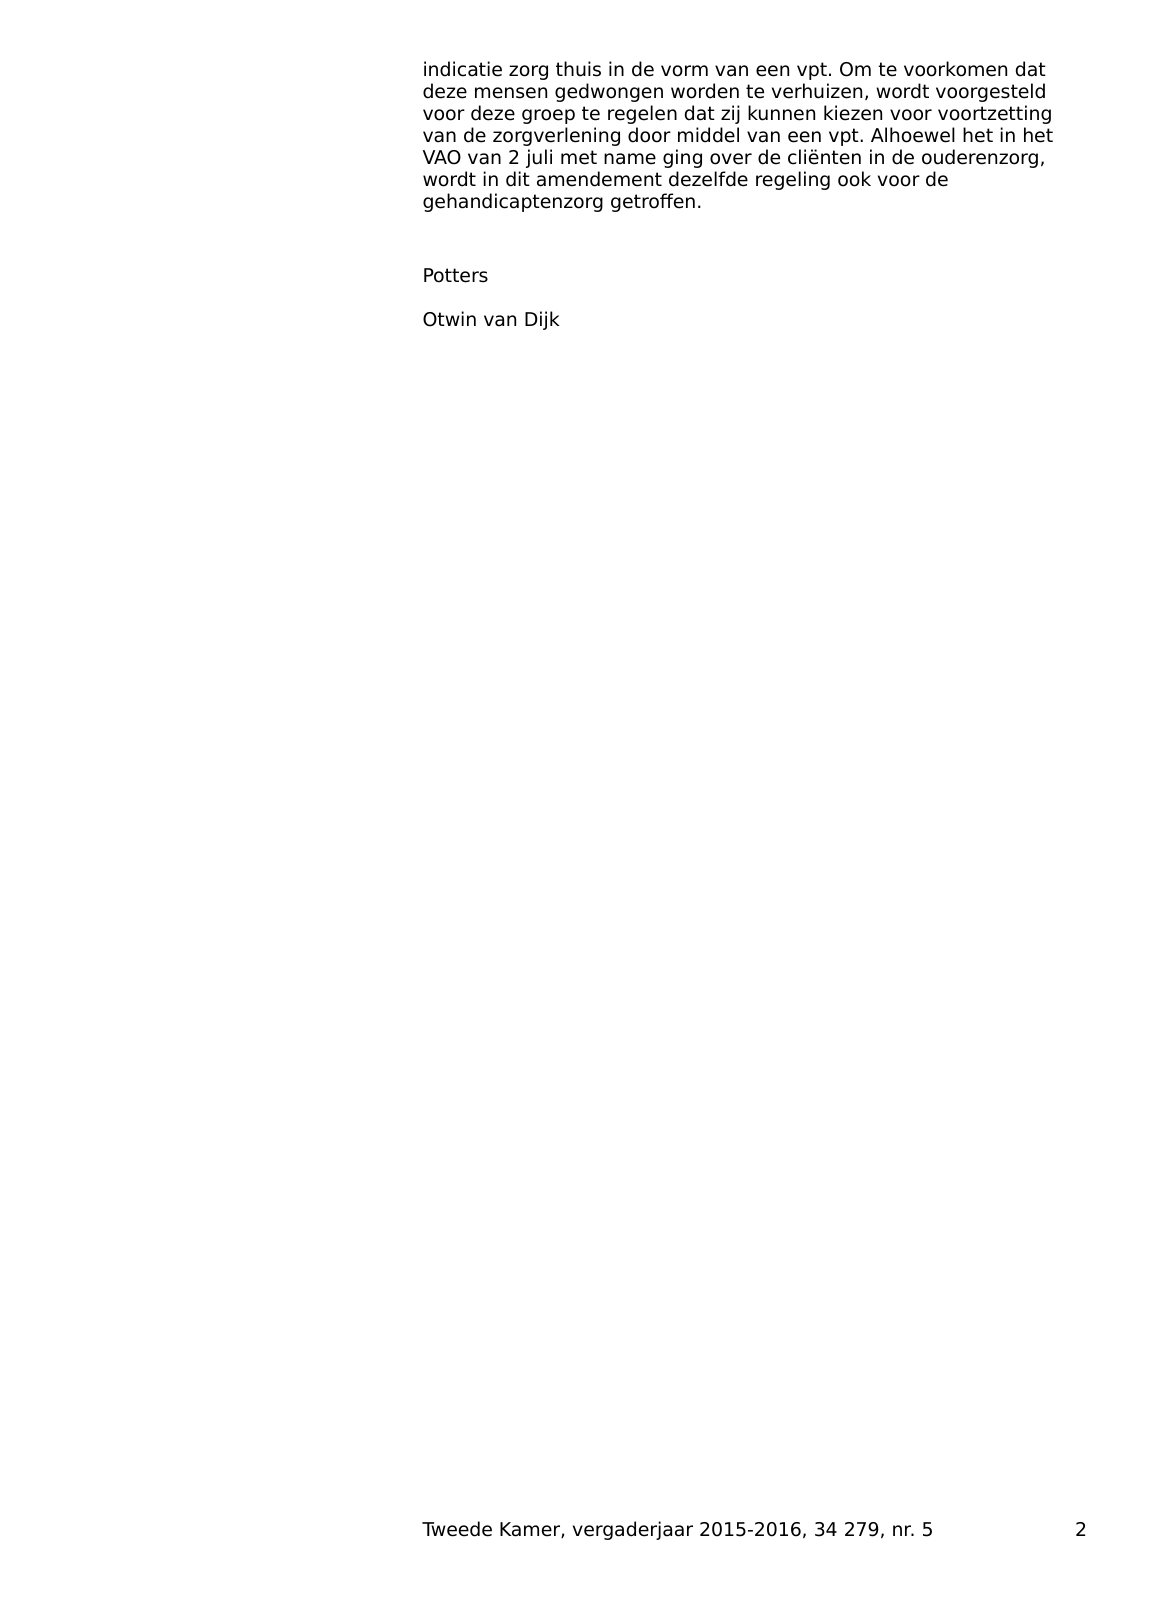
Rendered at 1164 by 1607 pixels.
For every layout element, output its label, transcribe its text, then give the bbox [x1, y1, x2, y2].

text Potters Otwin van Dijk [422, 243, 1087, 331]
text indicatie zorg thuis in de vorm van een vpt. Om te voorkomen dat deze mensen gedwongen worden te verhuizen, wordt voorgesteld voor deze groep te regelen dat zij kunnen kiezen voor voortzetting van de zorgverlening door middel van een vpt. Alhoewel het in het VAO van 2 juli met name ging over de cliënten in de ouderenzorg, wordt in dit amendement dezelfde regeling ook voor de gehandicaptenzorg getroffen. [422, 59, 1087, 213]
